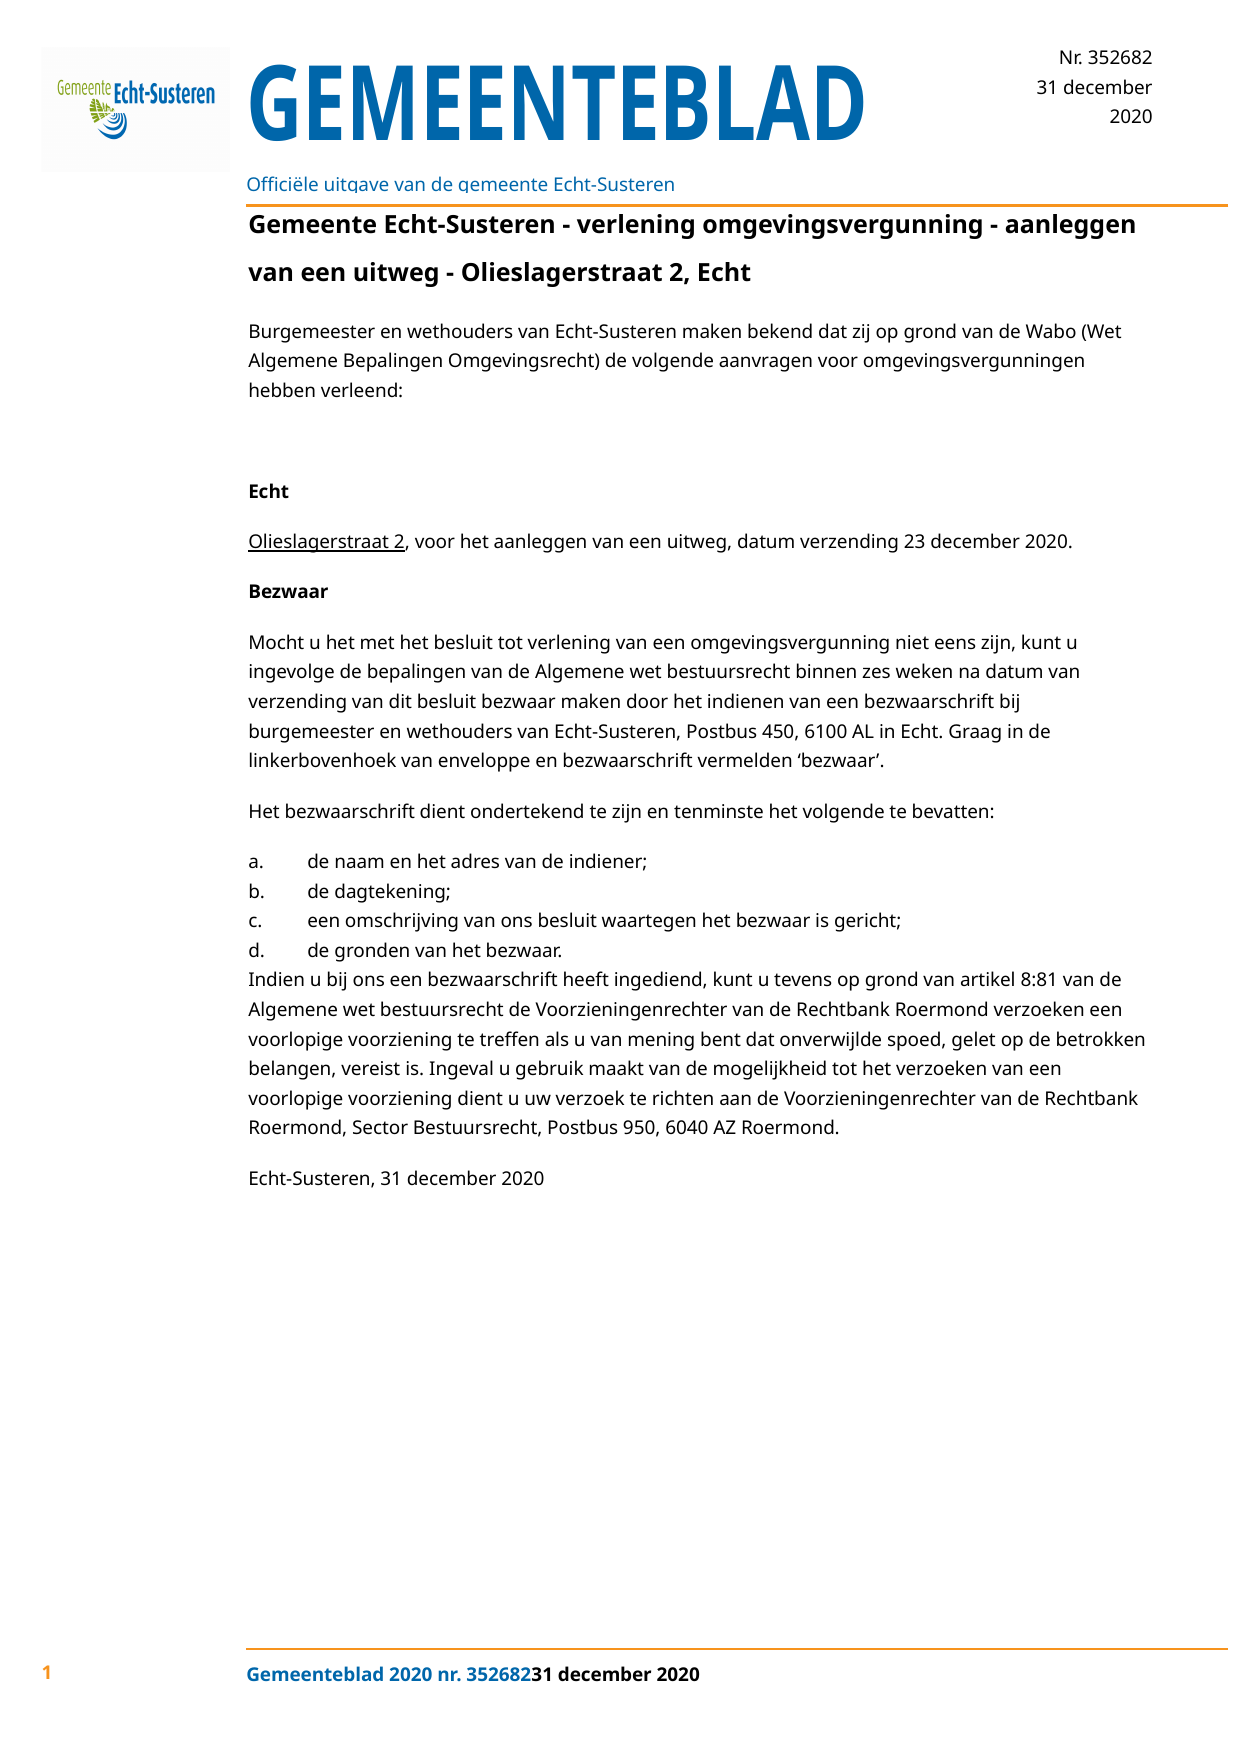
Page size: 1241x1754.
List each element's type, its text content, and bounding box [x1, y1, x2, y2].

text Echt [248, 478, 1152, 504]
list de naam en het adres van de indiener; [248, 848, 1152, 874]
text Het bezwaarschrift dient ondertekend te zijn en tenminste het volgende te bevatten: [248, 798, 1152, 824]
text Olieslagerstraat 2, voor het aanleggen van een uitweg, datum verzending 23 december 2020. [248, 528, 1152, 554]
text Gemeente Echt-Susteren - verlening omgevingsvergunning - aanleggen van een uitweg - Olieslagerstraat 2, Echt [248, 207, 1152, 288]
text Mocht u het met het besluit tot verlening van een omgevingsvergunning niet eens zijn, kunt u ingevolge de bepalingen van de Algemene wet bestuursrecht binnen zes weken na datum van verzending van dit besluit bezwaar maken door het indienen van een bezwaarschrift bij burgemeester en wethouders van Echt-Susteren, Postbus 450, 6100 AL in Echt. Graag in de linkerbovenhoek van enveloppe en bezwaarschrift vermelden ‘bezwaar’. [248, 629, 1152, 773]
list de gronden van het bezwaar. [248, 937, 1152, 963]
text Indien u bij ons een bezwaarschrift heeft ingediend, kunt u tevens op grond van artikel 8:81 van de Algemene wet bestuursrecht de Voorzieningenrechter van de Rechtbank Roermond verzoeken een voorlopige voorziening te treffen als u van mening bent dat onverwijlde spoed, gelet op de betrokken belangen, vereist is. Ingeval u gebruik maakt van de mogelijkheid tot het verzoeken van een voorlopige voorziening dient u uw verzoek te richten aan de Voorzieningenrechter van de Rechtbank Roermond, Sector Bestuursrecht, Postbus 950, 6040 AZ Roermond. [248, 967, 1152, 1140]
text Echt-Susteren, 31 december 2020 [248, 1165, 1152, 1191]
picture [41, 47, 231, 172]
text Burgemeester en wethouders van Echt-Susteren maken bekend dat zij op grond van de Wabo (Wet Algemene Bepalingen Omgevingsrecht) de volgende aanvragen voor omgevingsvergunningen hebben verleend: [248, 318, 1152, 403]
list een omschrijving van ons besluit waartegen het bezwaar is gericht; [248, 907, 1152, 933]
text Bezwaar [248, 579, 1152, 604]
list de dagtekening; [248, 878, 1152, 904]
